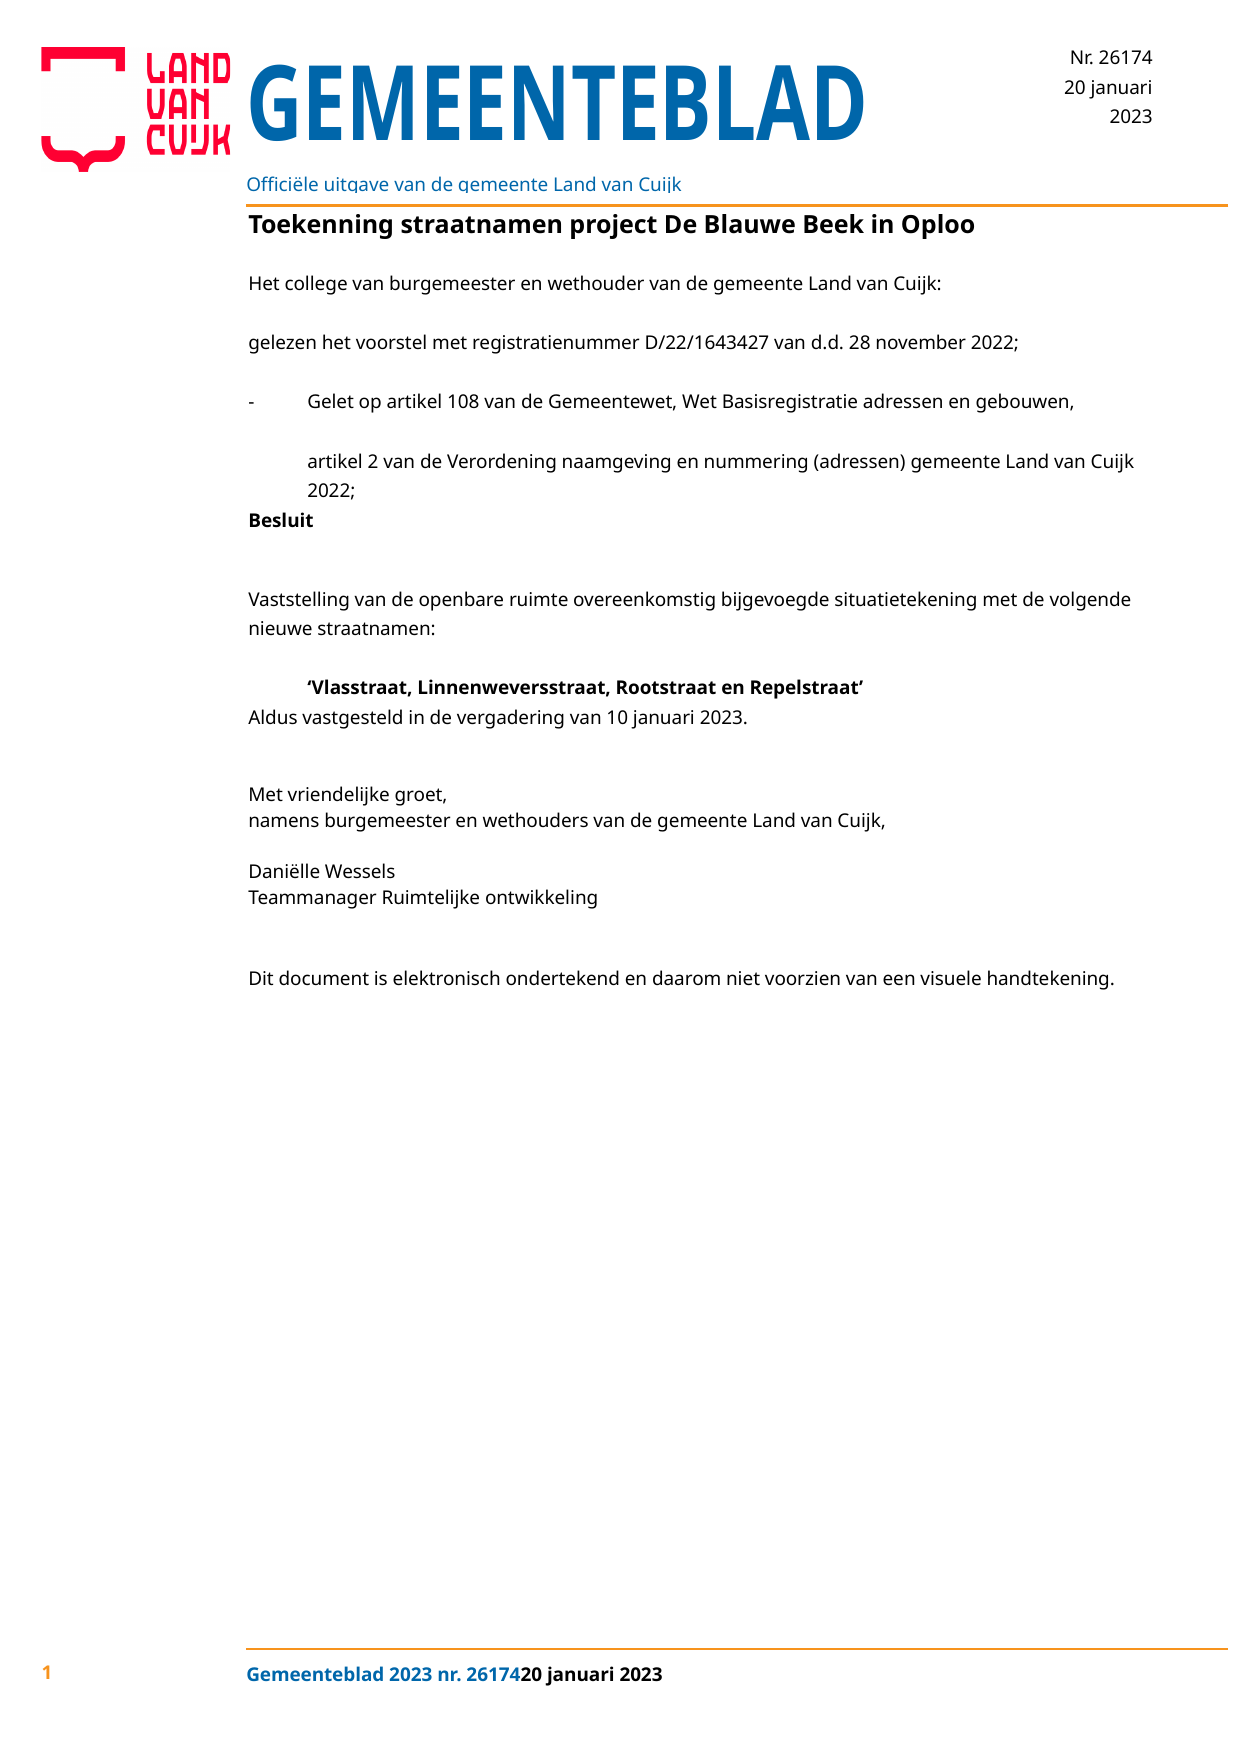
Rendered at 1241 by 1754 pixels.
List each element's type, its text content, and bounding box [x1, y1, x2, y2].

text Dit document is elektronisch ondertekend en daarom niet voorzien van een visuele handtekening. [248, 965, 1152, 991]
text Besluit [248, 507, 1152, 533]
text Vaststelling van de openbare ruimte overeenkomstig bijgevoegde situatietekening met de volgende nieuwe straatnamen: [248, 586, 1152, 641]
text namens burgemeester en wethouders van de gemeente Land van Cuijk, [248, 807, 1152, 833]
text gelezen het voorstel met registratienummer D/22/1643427 van d.d. 28 november 2022; [248, 329, 1152, 355]
text Daniëlle Wessels [248, 858, 1152, 884]
text Het college van burgemeester en wethouder van de gemeente Land van Cuijk: [248, 270, 1152, 296]
list artikel 2 van de Verordening naamgeving en nummering (adressen) gemeente Land van Cuijk 2022; [248, 448, 1152, 503]
text Aldus vastgesteld in de vergadering van 10 januari 2023. [248, 704, 1152, 730]
text Met vriendelijke groet, [248, 781, 1152, 807]
list ‘Vlasstraat, Linnenweversstraat, Rootstraat en Repelstraat’ [248, 674, 1152, 700]
text Toekenning straatnamen project De Blauwe Beek in Oploo [248, 207, 1152, 241]
picture [41, 47, 231, 172]
list Gelet op artikel 108 van de Gemeentewet, Wet Basisregistratie adressen en gebouwen, [248, 389, 1152, 414]
text Teammanager Ruimtelijke ontwikkeling [248, 884, 1152, 910]
